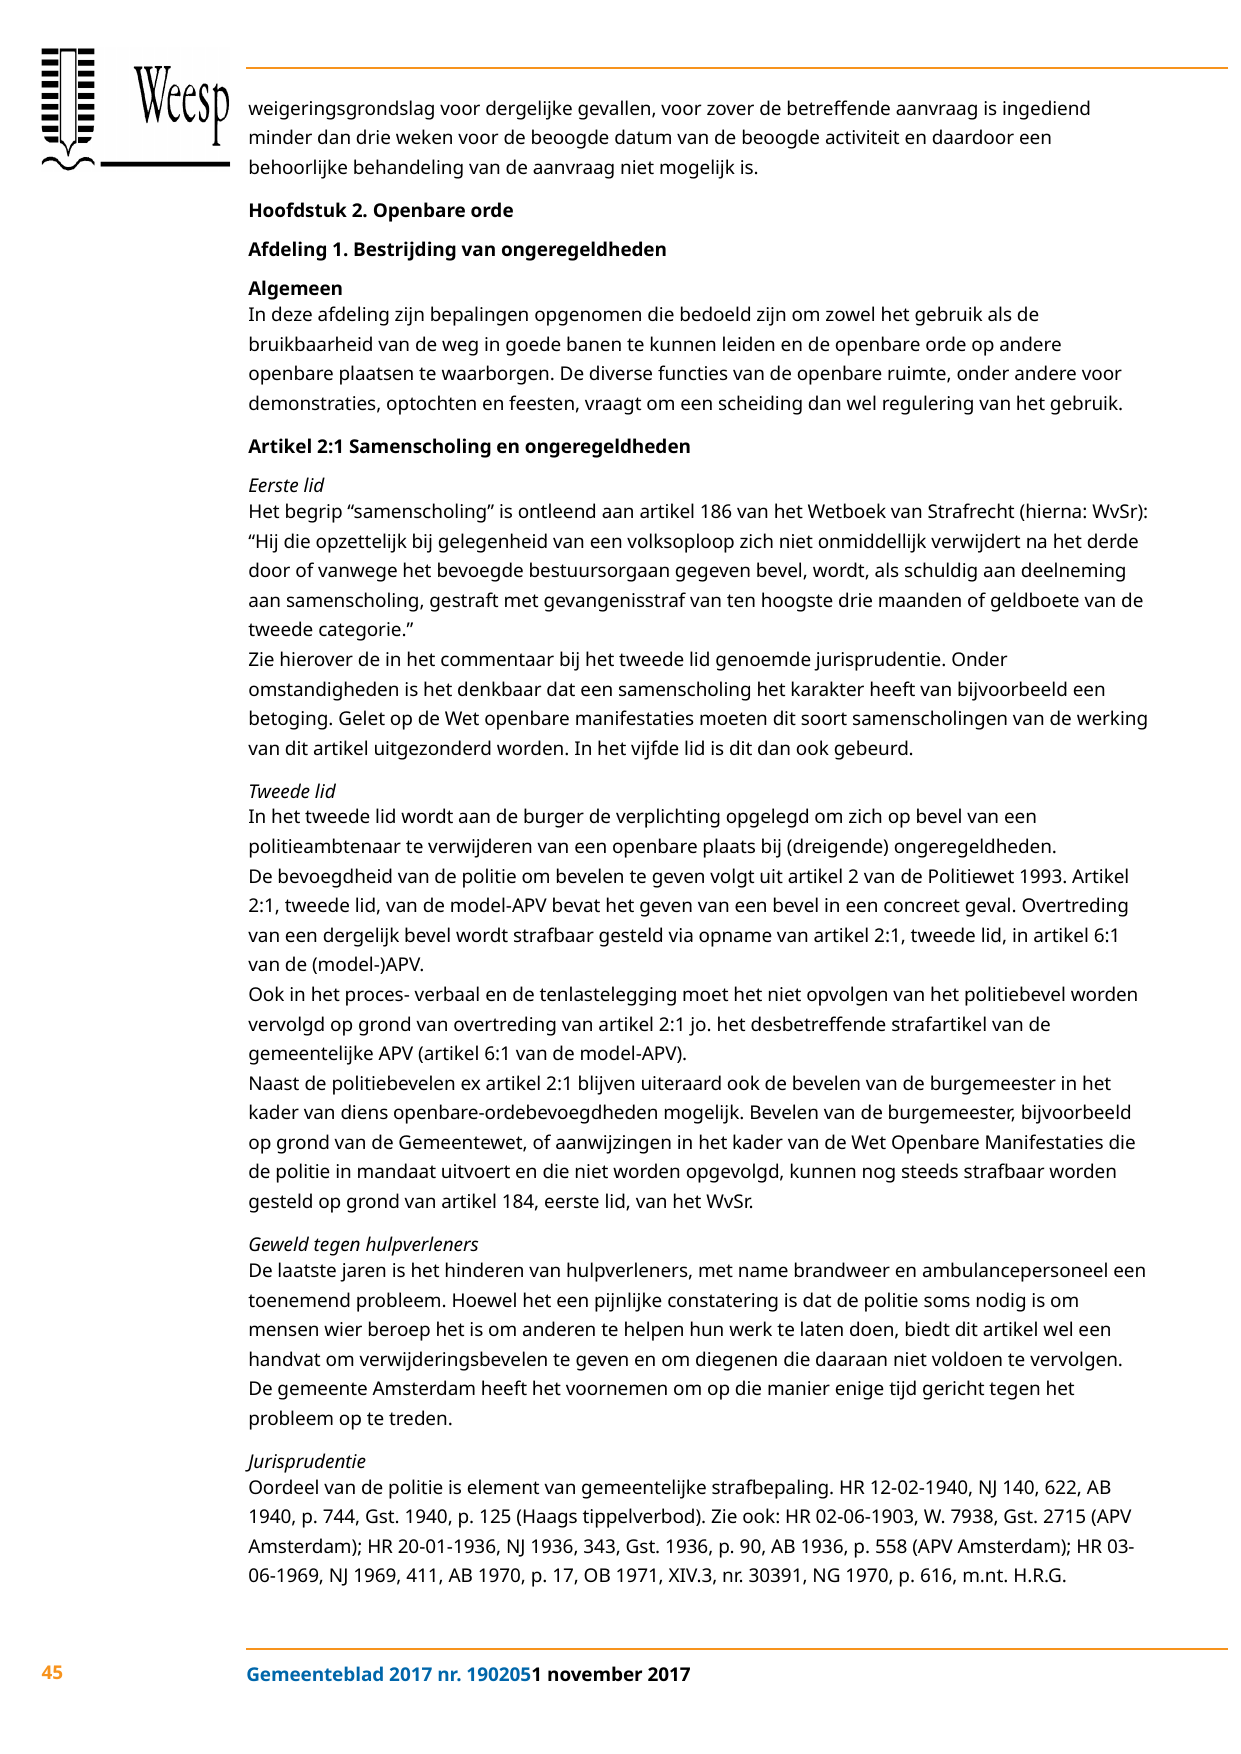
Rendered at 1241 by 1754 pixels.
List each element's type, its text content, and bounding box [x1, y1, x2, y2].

text De gemeente Amsterdam heeft het voornemen om op die manier enige tijd gericht tegen het probleem op te treden. [248, 1376, 1152, 1431]
text Artikel 2:1 Samenscholing en ongeregeldheden [248, 433, 1152, 459]
text Afdeling 1. Bestrijding van ongeregeldheden [248, 236, 1152, 262]
text Oordeel van de politie is element van gemeentelijke strafbepaling. HR 12-02-1940, NJ 140, 622, AB 1940, p. 744, Gst. 1940, p. 125 (Haags tippelverbod). Zie ook: HR 02-06-1903, W. 7938, Gst. 2715 (APV Amsterdam); HR 20-01-1936, NJ 1936, 343, Gst. 1936, p. 90, AB 1936, p. 558 (APV Amsterdam); HR 03-06-1969, NJ 1969, 411, AB 1970, p. 17, OB 1971, XIV.3, nr. 30391, NG 1970, p. 616, m.nt. H.R.G. [248, 1474, 1152, 1588]
text Tweede lid [248, 778, 1152, 804]
text De bevoegdheid van de politie om bevelen te geven volgt uit artikel 2 van de Politiewet 1993. Artikel 2:1, tweede lid, van de model-APV bevat het geven van een bevel in een concreet geval. Overtreding van een dergelijk bevel wordt strafbaar gesteld via opname van artikel 2:1, tweede lid, in artikel 6:1 van de (model-)APV. [248, 863, 1152, 977]
text Jurisprudentie [248, 1448, 1152, 1474]
text Geweld tegen hulpverleners [248, 1231, 1152, 1257]
text Ook in het proces- verbaal en de tenlastelegging moet het niet opvolgen van het politiebevel worden vervolgd op grond van overtreding van artikel 2:1 jo. het desbetreffende strafartikel van de gemeentelijke APV (artikel 6:1 van de model-APV). [248, 981, 1152, 1066]
text Hoofdstuk 2. Openbare orde [248, 197, 1152, 223]
text Naast de politiebevelen ex artikel 2:1 blijven uiteraard ook de bevelen van de burgemeester in het kader van diens openbare-ordebevoegdheden mogelijk. Bevelen van de burgemeester, bijvoorbeeld op grond van de Gemeentewet, of aanwijzingen in het kader van de Wet Openbare Manifestaties die de politie in mandaat uitvoert en die niet worden opgevolgd, kunnen nog steeds strafbaar worden gesteld op grond van artikel 184, eerste lid, van het WvSr. [248, 1070, 1152, 1214]
text Zie hierover de in het commentaar bij het tweede lid genoemde jurisprudentie. Onder omstandigheden is het denkbaar dat een samenscholing het karakter heeft van bijvoorbeeld een betoging. Gelet op de Wet openbare manifestaties moeten dit soort samenscholingen van de werking van dit artikel uitgezonderd worden. In het vijfde lid is dit dan ook gebeurd. [248, 646, 1152, 761]
text In deze afdeling zijn bepalingen opgenomen die bedoeld zijn om zowel het gebruik als de bruikbaarheid van de weg in goede banen te kunnen leiden en de openbare orde op andere openbare plaatsen te waarborgen. De diverse functies van de openbare ruimte, onder andere voor demonstraties, optochten en feesten, vraagt om een scheiding dan wel regulering van het gebruik. [248, 301, 1152, 416]
text Eerste lid [248, 472, 1152, 498]
text De laatste jaren is het hinderen van hulpverleners, met name brandweer en ambulancepersoneel een toenemend probleem. Hoewel het een pijnlijke constatering is dat de politie soms nodig is om mensen wier beroep het is om anderen te helpen hun werk te laten doen, biedt dit artikel wel een handvat om verwijderingsbevelen te geven en om diegenen die daaraan niet voldoen te vervolgen. [248, 1257, 1152, 1372]
text Algemeen [248, 276, 1152, 301]
text weigeringsgrondslag voor dergelijke gevallen, voor zover de betreffende aanvraag is ingediend minder dan drie weken voor de beoogde datum van de beoogde activiteit en daardoor een behoorlijke behandeling van de aanvraag niet mogelijk is. [248, 95, 1152, 180]
text Het begrip “samenscholing” is ontleend aan artikel 186 van het Wetboek van Strafrecht (hierna: WvSr): “Hij die opzettelijk bij gelegenheid van een volksoploop zich niet onmiddellijk verwijdert na het derde door of vanwege het bevoegde bestuursorgaan gegeven bevel, wordt, als schuldig aan deelneming aan samenscholing, gestraft met gevangenisstraf van ten hoogste drie maanden of geldboete van de tweede categorie.” [248, 498, 1152, 642]
text In het tweede lid wordt aan de burger de verplichting opgelegd om zich op bevel van een politieambtenaar te verwijderen van een openbare plaats bij (dreigende) ongeregeldheden. [248, 804, 1152, 859]
picture [41, 47, 231, 172]
